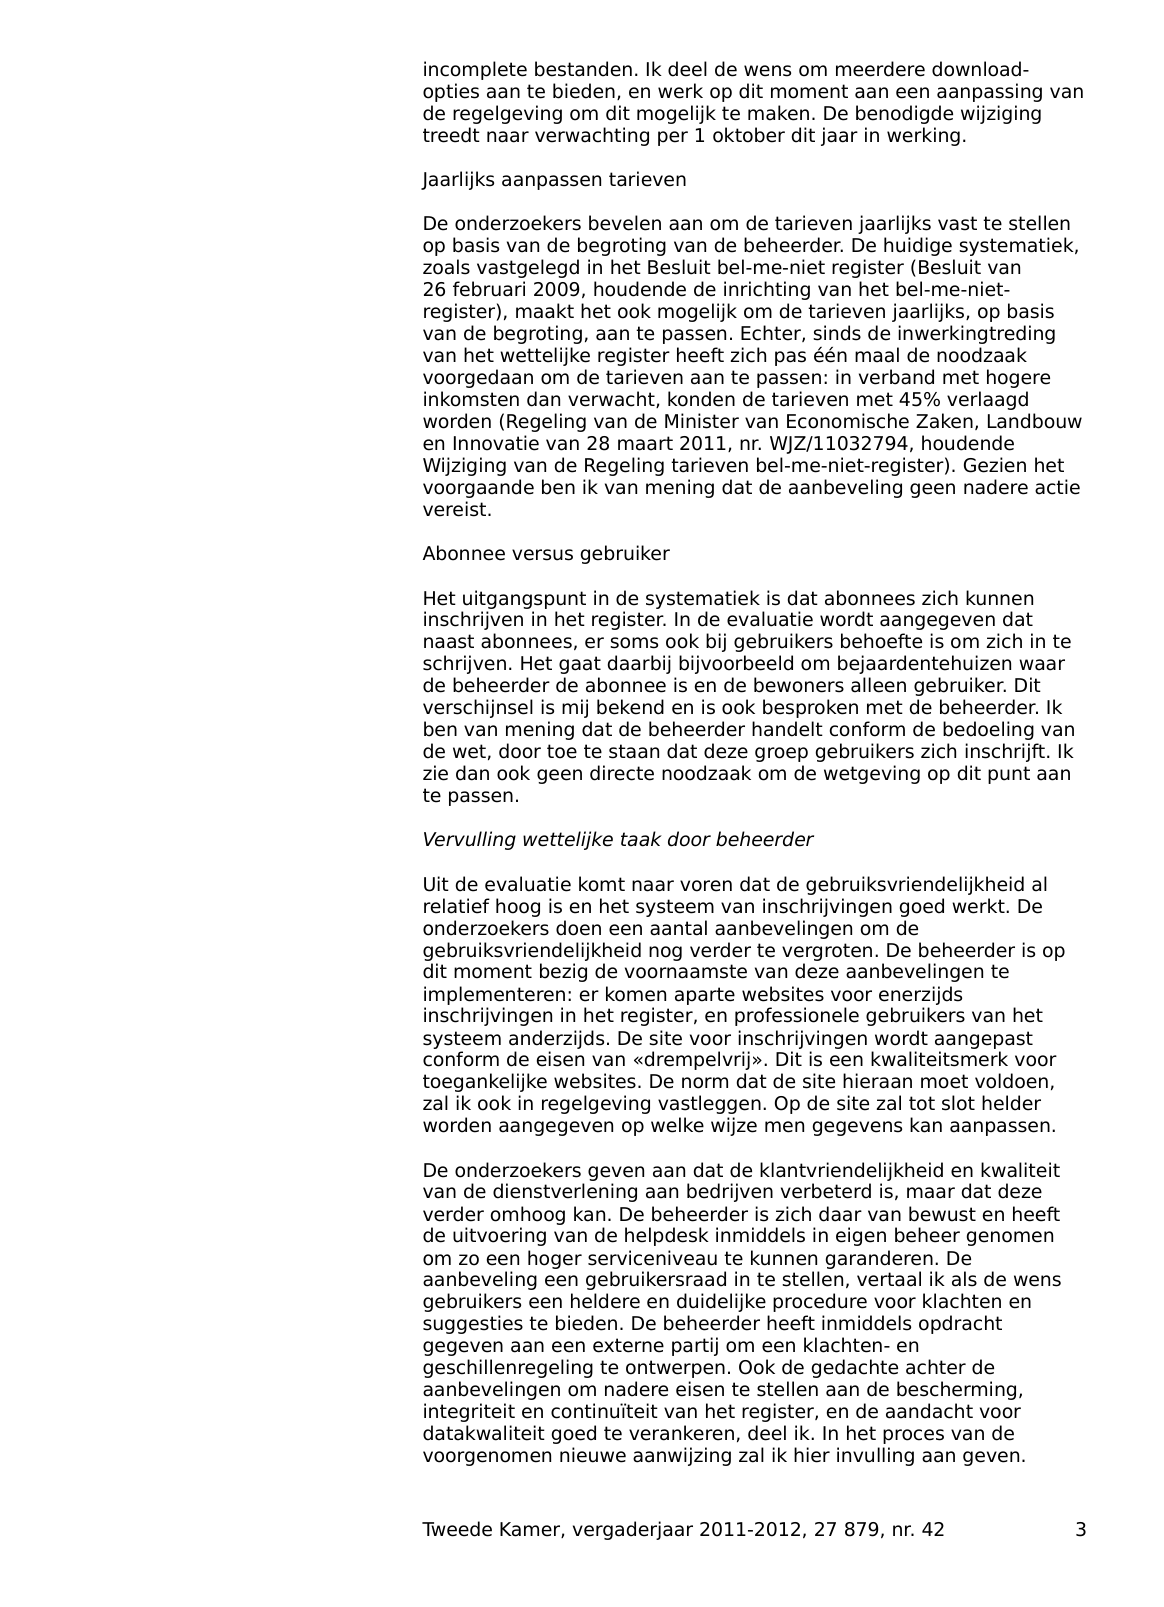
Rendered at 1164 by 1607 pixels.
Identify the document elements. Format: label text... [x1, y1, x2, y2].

subtitle Vervulling wettelijke taak door beheerder [422, 829, 1087, 851]
text Uit de evaluatie komt naar voren dat de gebruiksvriendelijkheid al relatief hoog is en het systeem van inschrijvingen goed werkt. De onderzoekers doen een aantal aanbevelingen om de gebruiksvriendelijkheid nog verder te vergroten. De beheerder is op dit moment bezig de voornaamste van deze aanbevelingen te implementeren: er komen aparte websites voor enerzijds inschrijvingen in het register, en professionele gebruikers van het systeem anderzijds. De site voor inschrijvingen wordt aangepast conform de eisen van «drempelvrij». Dit is een kwaliteitsmerk voor toegankelijke websites. De norm dat de site hieraan moet voldoen, zal ik ook in regelgeving vastleggen. Op de site zal tot slot helder worden aangegeven op welke wijze men gegevens kan aanpassen. [422, 873, 1087, 1137]
subtitle Jaarlijks aanpassen tarieven [422, 169, 1087, 191]
text Het uitgangspunt in de systematiek is dat abonnees zich kunnen inschrijven in het register. In de evaluatie wordt aangegeven dat naast abonnees, er soms ook bij gebruikers behoefte is om zich in te schrijven. Het gaat daarbij bijvoorbeeld om bejaardentehuizen waar de beheerder de abonnee is en de bewoners alleen gebruiker. Dit verschijnsel is mij bekend en is ook besproken met de beheerder. Ik ben van mening dat de beheerder handelt conform de bedoeling van de wet, door toe te staan dat deze groep gebruikers zich inschrijft. Ik zie dan ook geen directe noodzaak om de wetgeving op dit punt aan te passen. [422, 587, 1087, 807]
text De onderzoekers bevelen aan om de tarieven jaarlijks vast te stellen op basis van de begroting van de beheerder. De huidige systematiek, zoals vastgelegd in het Besluit bel-me-niet register (Besluit van 26 februari 2009, houdende de inrichting van het bel-me-niet-register), maakt het ook mogelijk om de tarieven jaarlijks, op basis van de begroting, aan te passen. Echter, sinds de inwerkingtreding van het wettelijke register heeft zich pas één maal de noodzaak voorgedaan om de tarieven aan te passen: in verband met hogere inkomsten dan verwacht, konden de tarieven met 45% verlaagd worden (Regeling van de Minister van Economische Zaken, Landbouw en Innovatie van 28 maart 2011, nr. WJZ/11032794, houdende Wijziging van de Regeling tarieven bel-me-niet-register). Gezien het voorgaande ben ik van mening dat de aanbeveling geen nadere actie vereist. [422, 213, 1087, 521]
text De onderzoekers geven aan dat de klantvriendelijkheid en kwaliteit van de dienstverlening aan bedrijven verbeterd is, maar dat deze verder omhoog kan. De beheerder is zich daar van bewust en heeft de uitvoering van de helpdesk inmiddels in eigen beheer genomen om zo een hoger serviceniveau te kunnen garanderen. De aanbeveling een gebruikersraad in te stellen, vertaal ik als de wens gebruikers een heldere en duidelijke procedure voor klachten en suggesties te bieden. De beheerder heeft inmiddels opdracht gegeven aan een externe partij om een klachten- en geschillenregeling te ontwerpen. Ook de gedachte achter de aanbevelingen om nadere eisen te stellen aan de bescherming, integriteit en continuïteit van het register, en de aandacht voor datakwaliteit goed te verankeren, deel ik. In het proces van de voorgenomen nieuwe aanwijzing zal ik hier invulling aan geven. [422, 1159, 1087, 1467]
subtitle Abonnee versus gebruiker [422, 543, 1087, 565]
text incomplete bestanden. Ik deel de wens om meerdere download-opties aan te bieden, en werk op dit moment aan een aanpassing van de regelgeving om dit mogelijk te maken. De benodigde wijziging treedt naar verwachting per 1 oktober dit jaar in werking. [422, 59, 1087, 147]
